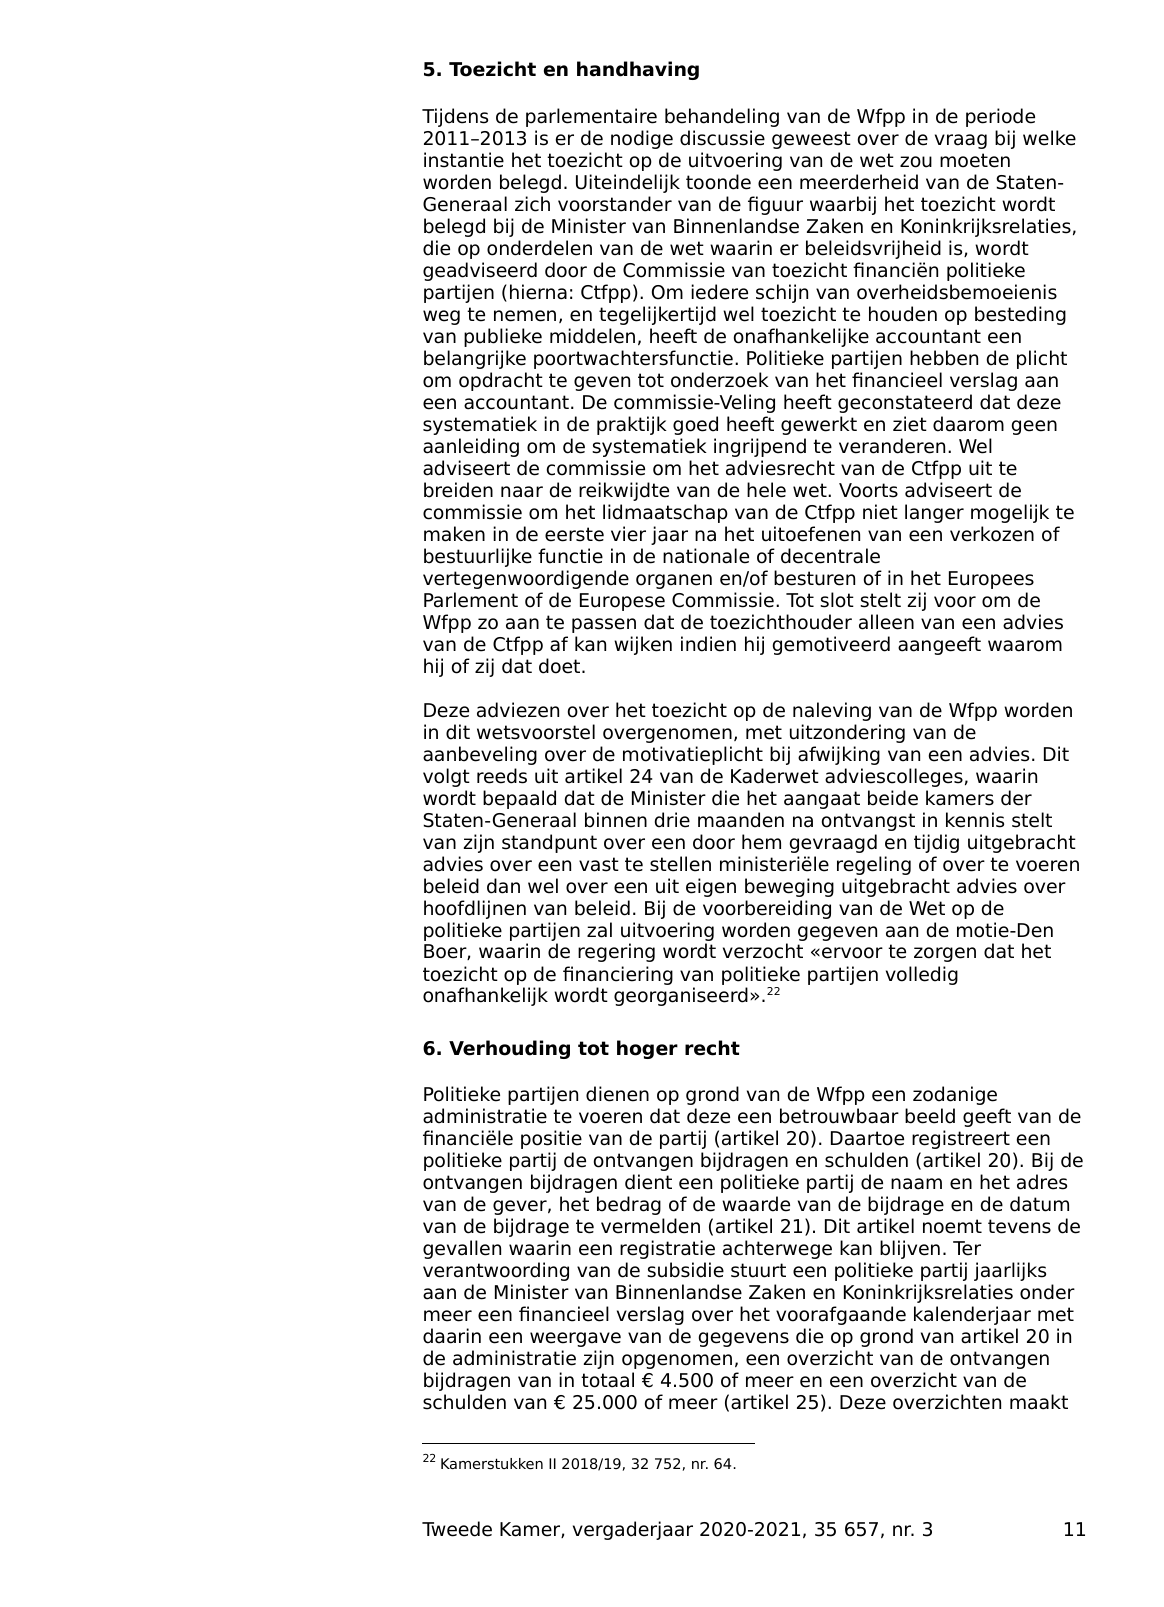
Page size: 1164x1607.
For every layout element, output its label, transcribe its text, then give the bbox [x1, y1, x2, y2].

text Kamerstukken II 2018/19, 32 752, nr. 64. [422, 1452, 1087, 1474]
text Politieke partijen dienen op grond van de Wfpp een zodanige administratie te voeren dat deze een betrouwbaar beeld geeft van de financiële positie van de partij (artikel 20). Daartoe registreert een politieke partij de ontvangen bijdragen en schulden (artikel 20). Bij de ontvangen bijdragen dient een politieke partij de naam en het adres van de gever, het bedrag of de waarde van de bijdrage en de datum van de bijdrage te vermelden (artikel 21). Dit artikel noemt tevens de gevallen waarin een registratie achterwege kan blijven. Ter verantwoording van de subsidie stuurt een politieke partij jaarlijks aan de Minister van Binnenlandse Zaken en Koninkrijksrelaties onder meer een financieel verslag over het voorafgaande kalenderjaar met daarin een weergave van de gegevens die op grond van artikel 20 in de administratie zijn opgenomen, een overzicht van de ontvangen bijdragen van in totaal € 4.500 of meer en een overzicht van de schulden van € 25.000 of meer (artikel 25). Deze overzichten maakt [422, 1084, 1087, 1414]
subtitle 6. Verhouding tot hoger recht [422, 1037, 1087, 1059]
subtitle 5. Toezicht en handhaving [422, 59, 1087, 81]
text Tijdens de parlementaire behandeling van de Wfpp in de periode 2011–2013 is er de nodige discussie geweest over de vraag bij welke instantie het toezicht op de uitvoering van de wet zou moeten worden belegd. Uiteindelijk toonde een meerderheid van de Staten-Generaal zich voorstander van de figuur waarbij het toezicht wordt belegd bij de Minister van Binnenlandse Zaken en Koninkrijksrelaties, die op onderdelen van de wet waarin er beleidsvrijheid is, wordt geadviseerd door de Commissie van toezicht financiën politieke partijen (hierna: Ctfpp). Om iedere schijn van overheidsbemoeienis weg te nemen, en tegelijkertijd wel toezicht te houden op besteding van publieke middelen, heeft de onafhankelijke accountant een belangrijke poortwachtersfunctie. Politieke partijen hebben de plicht om opdracht te geven tot onderzoek van het financieel verslag aan een accountant. De commissie-Veling heeft geconstateerd dat deze systematiek in de praktijk goed heeft gewerkt en ziet daarom geen aanleiding om de systematiek ingrijpend te veranderen. Wel adviseert de commissie om het adviesrecht van de Ctfpp uit te breiden naar de reikwijdte van de hele wet. Voorts adviseert de commissie om het lidmaatschap van de Ctfpp niet langer mogelijk te maken in de eerste vier jaar na het uitoefenen van een verkozen of bestuurlijke functie in de nationale of decentrale vertegenwoordigende organen en/of besturen of in het Europees Parlement of de Europese Commissie. Tot slot stelt zij voor om de Wfpp zo aan te passen dat de toezichthouder alleen van een advies van de Ctfpp af kan wijken indien hij gemotiveerd aangeeft waarom hij of zij dat doet. [422, 106, 1087, 677]
text Deze adviezen over het toezicht op de naleving van de Wfpp worden in dit wetsvoorstel overgenomen, met uitzondering van de aanbeveling over de motivatieplicht bij afwijking van een advies. Dit volgt reeds uit artikel 24 van de Kaderwet adviescolleges, waarin wordt bepaald dat de Minister die het aangaat beide kamers der Staten-Generaal binnen drie maanden na ontvangst in kennis stelt van zijn standpunt over een door hem gevraagd en tijdig uitgebracht advies over een vast te stellen ministeriële regeling of over te voeren beleid dan wel over een uit eigen beweging uitgebracht advies over hoofdlijnen van beleid. Bij de voorbereiding van de Wet op de politieke partijen zal uitvoering worden gegeven aan de motie-Den Boer, waarin de regering wordt verzocht «ervoor te zorgen dat het toezicht op de financiering van politieke partijen volledig onafhankelijk wordt georganiseerd». [422, 700, 1087, 1007]
